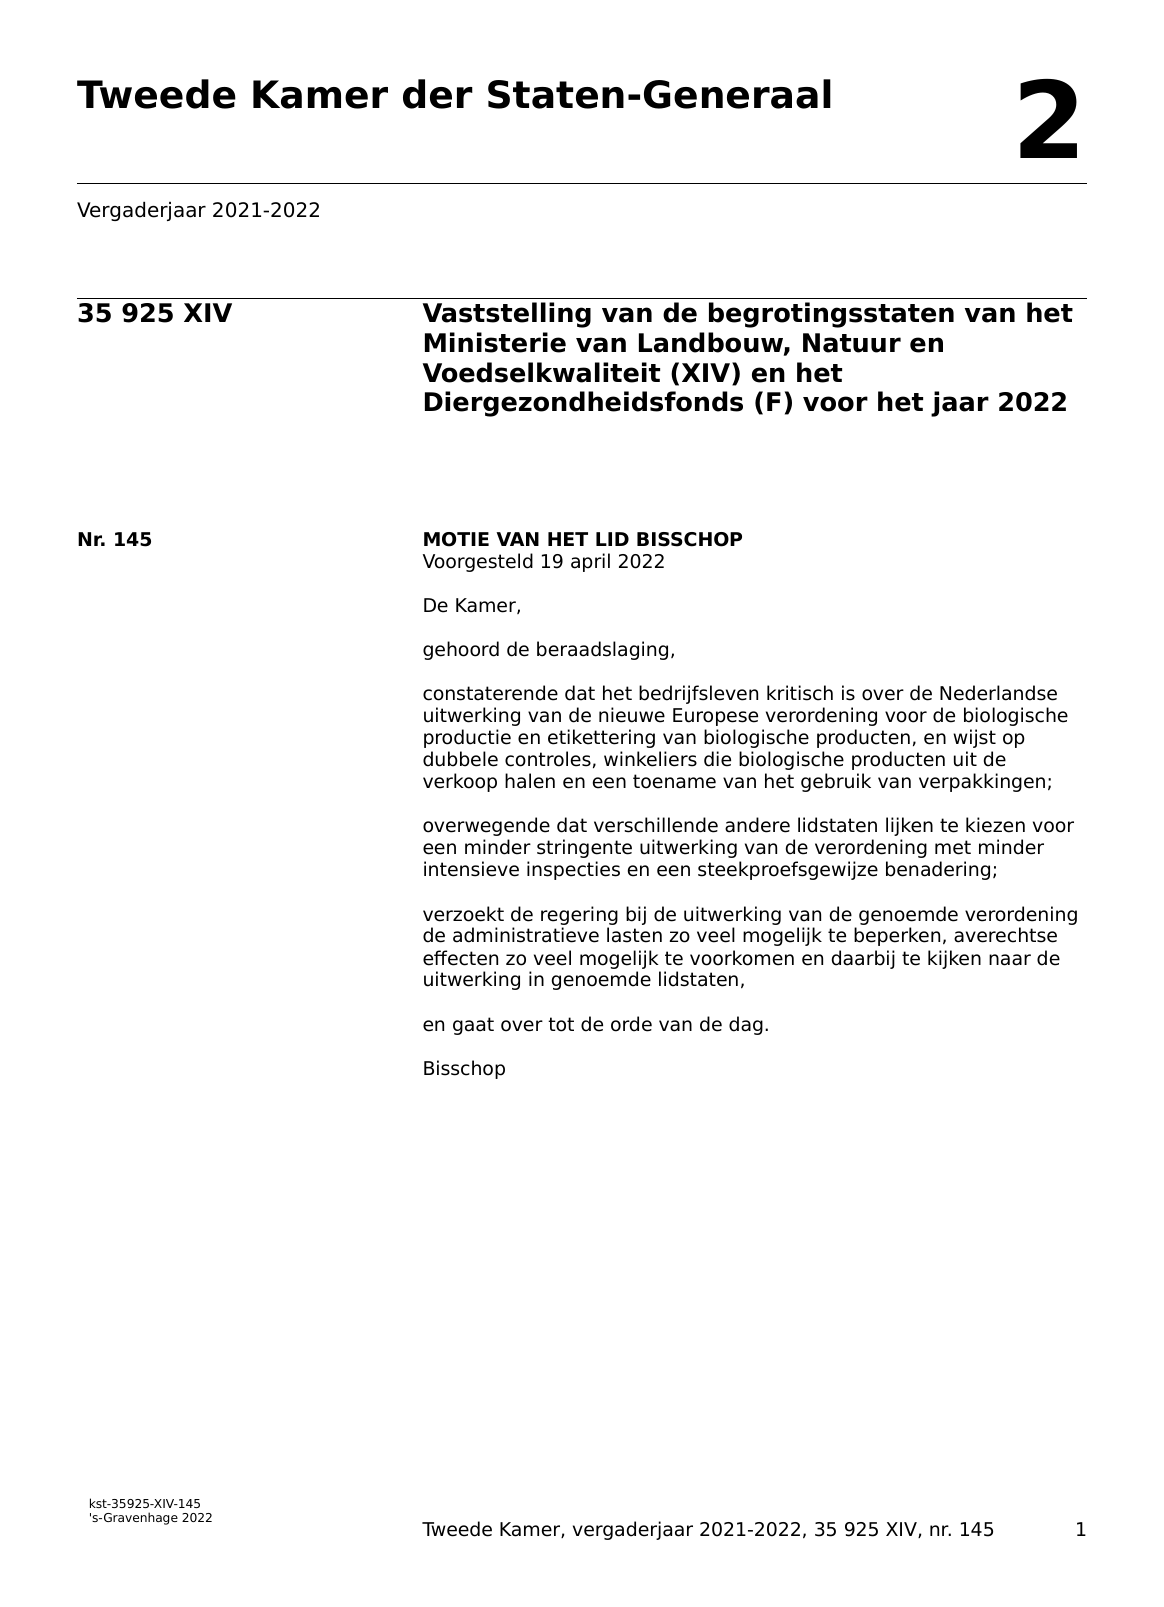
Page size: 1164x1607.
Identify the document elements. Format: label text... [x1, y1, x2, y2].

text constaterende dat het bedrijfsleven kritisch is over de Nederlandse uitwerking van de nieuwe Europese verordening voor de biologische productie en etikettering van biologische producten, en wijst op dubbele controles, winkeliers die biologische producten uit de verkoop halen en een toename van het gebruik van verpakkingen; [422, 683, 1087, 793]
text verzoekt de regering bij de uitwerking van de genoemde verordening de administratieve lasten zo veel mogelijk te beperken, averechtse effecten zo veel mogelijk te voorkomen en daarbij te kijken naar de uitwerking in genoemde lidstaten, [422, 903, 1087, 991]
text De Kamer, [422, 595, 1087, 617]
text kst-35925-XIV-145 [88, 1497, 323, 1511]
table_header 2 [886, 59, 1087, 183]
text overwegende dat verschillende andere lidstaten lijken te kiezen voor een minder stringente uitwerking van de verordening met minder intensieve inspecties en een steekproefsgewijze benadering; [422, 815, 1087, 881]
text gehoord de beraadslaging, [422, 639, 1087, 661]
subtitle 35 925 XIV Vaststelling van de begrotingsstaten van het Ministerie van Landbouw, Natuur en Voedselkwaliteit (XIV) en het Diergezondheidsfonds (F) voor het jaar 2022 [77, 299, 1087, 418]
text Bisschop [422, 1058, 1087, 1080]
text Voorgesteld 19 april 2022 [422, 551, 1087, 573]
table_header Tweede Kamer der Staten-Generaal [77, 59, 886, 183]
table_cell Vergaderjaar 2021-2022 [77, 184, 1087, 298]
text 's-Gravenhage 2022 [88, 1511, 323, 1525]
subtitle Nr. 145 MOTIE VAN HET LID BISSCHOP [77, 529, 1087, 551]
text en gaat over tot de orde van de dag. [422, 1013, 1087, 1036]
